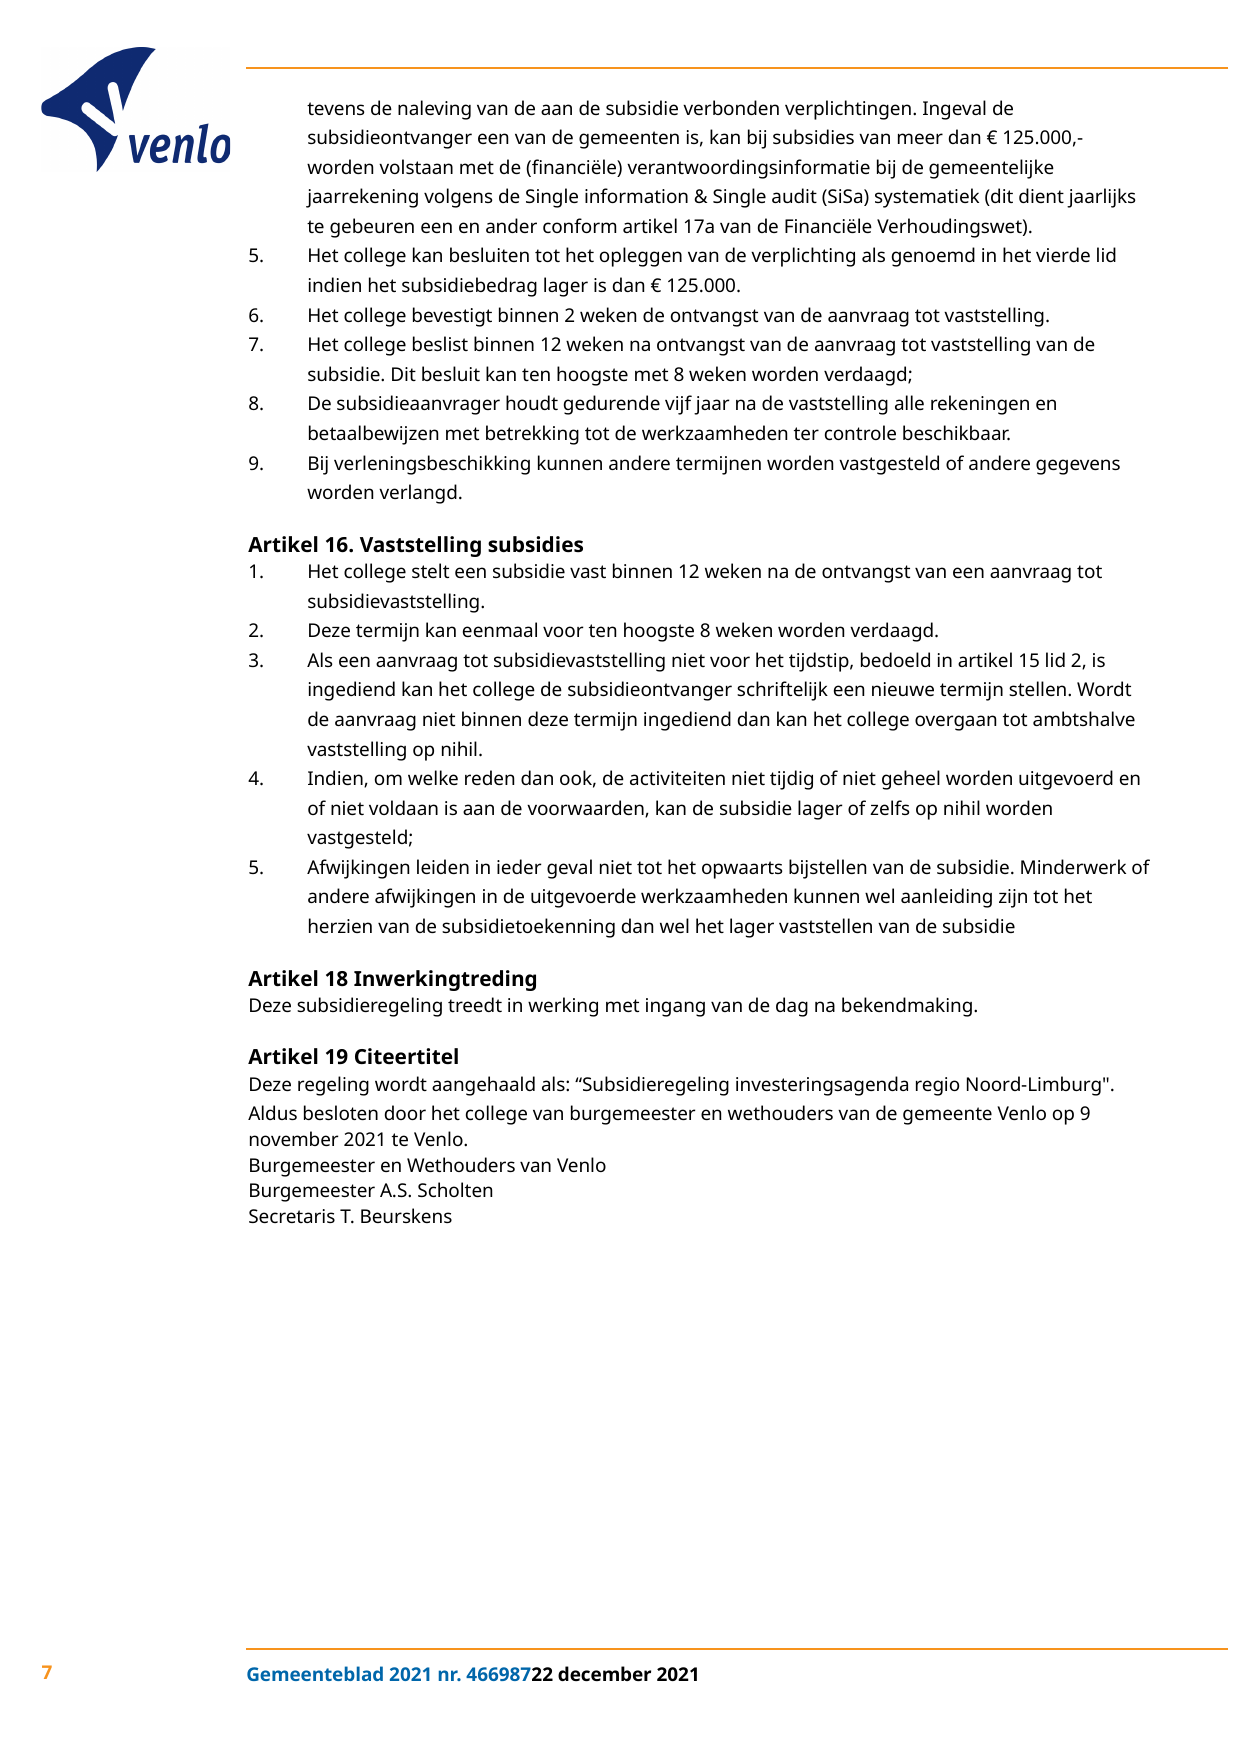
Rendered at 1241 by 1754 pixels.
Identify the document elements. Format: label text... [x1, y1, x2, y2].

picture [41, 47, 231, 172]
list Als een aanvraag tot subsidievaststelling niet voor het tijdstip, bedoeld in artikel 15 lid 2, is ingediend kan het college de subsidieontvanger schriftelijk een nieuwe termijn stellen. Wordt de aanvraag niet binnen deze termijn ingediend dan kan het college overgaan tot ambtshalve vaststelling op nihil. [248, 647, 1152, 761]
text Deze regeling wordt aangehaald als: “Subsidieregeling investeringsagenda regio Noord-Limburg". [248, 1071, 1152, 1097]
text Burgemeester A.S. Scholten [248, 1178, 1152, 1203]
text Artikel 18 Inwerkingtreding [248, 964, 1152, 992]
text Artikel 19 Citeertitel [248, 1042, 1152, 1071]
list Deze termijn kan eenmaal voor ten hoogste 8 weken worden verdaagd. [248, 617, 1152, 643]
text Artikel 16. Vaststelling subsidies [248, 530, 1152, 558]
list Het college kan besluiten tot het opleggen van de verplichting als genoemd in het vierde lid indien het subsidiebedrag lager is dan € 125.000. [248, 243, 1152, 298]
list Indien, om welke reden dan ook, de activiteiten niet tijdig of niet geheel worden uitgevoerd en of niet voldaan is aan de voorwaarden, kan de subsidie lager of zelfs op nihil worden vastgesteld; [248, 765, 1152, 850]
text Aldus besloten door het college van burgemeester en wethouders van de gemeente Venlo op 9 november 2021 te Venlo. [248, 1101, 1152, 1152]
text Burgemeester en Wethouders van Venlo [248, 1152, 1152, 1178]
list Bij verleningsbeschikking kunnen andere termijnen worden vastgesteld of andere gegevens worden verlangd. [248, 450, 1152, 505]
list Het college bevestigt binnen 2 weken de ontvangst van de aanvraag tot vaststelling. [248, 302, 1152, 328]
list tevens de naleving van de aan de subsidie verbonden verplichtingen. Ingeval de subsidieontvanger een van de gemeenten is, kan bij subsidies van meer dan € 125.000,- worden volstaan met de (financiële) verantwoordingsinformatie bij de gemeentelijke jaarrekening volgens de Single information & Single audit (SiSa) systematiek (dit dient jaarlijks te gebeuren een en ander conform artikel 17a van de Financiële Verhoudingswet). [248, 95, 1152, 239]
text Deze subsidieregeling treedt in werking met ingang van de dag na bekendmaking. [248, 992, 1152, 1018]
list Het college beslist binnen 12 weken na ontvangst van de aanvraag tot vaststelling van de subsidie. Dit besluit kan ten hoogste met 8 weken worden verdaagd; [248, 331, 1152, 387]
list Afwijkingen leiden in ieder geval niet tot het opwaarts bijstellen van de subsidie. Minderwerk of andere afwijkingen in de uitgevoerde werkzaamheden kunnen wel aanleiding zijn tot het herzien van de subsidietoekenning dan wel het lager vaststellen van de subsidie [248, 854, 1152, 939]
text Secretaris T. Beurskens [248, 1203, 1152, 1229]
list De subsidieaanvrager houdt gedurende vijf jaar na de vaststelling alle rekeningen en betaalbewijzen met betrekking tot de werkzaamheden ter controle beschikbaar. [248, 391, 1152, 446]
list Het college stelt een subsidie vast binnen 12 weken na de ontvangst van een aanvraag tot subsidievaststelling. [248, 558, 1152, 613]
